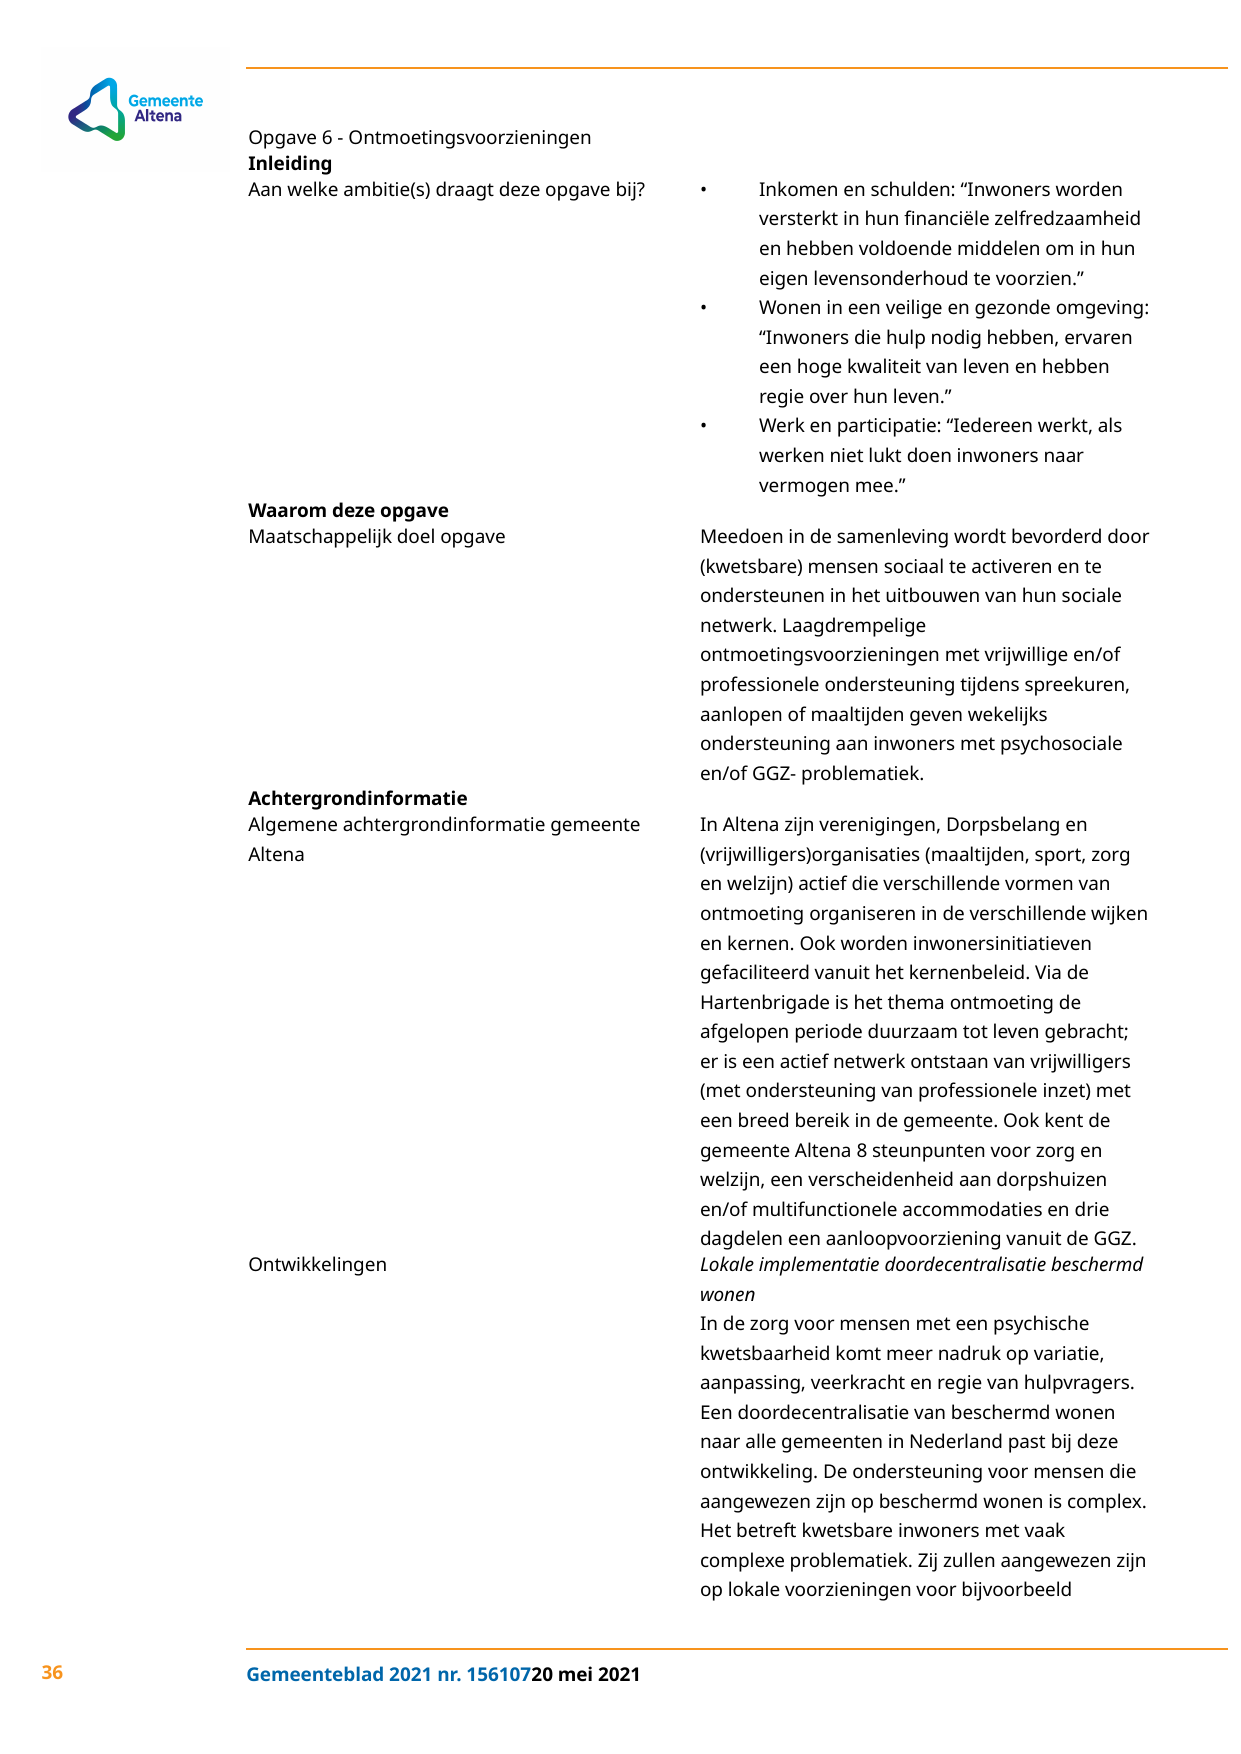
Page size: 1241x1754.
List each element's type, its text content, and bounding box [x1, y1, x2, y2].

table_cell Inkomen en schulden: “Inwoners worden versterkt in hun financiële zelfredzaamheid en hebben voldoende middelen om in hun eigen levensonderhoud te voorzien.” Wonen in een veilige en gezonde omgeving: “Inwoners die hulp nodig hebben, ervaren een hoge kwaliteit van leven en hebben regie over hun leven.” Werk en participatie: “Iedereen werkt, als werken niet lukt doen inwoners naar vermogen mee.” [700, 176, 1152, 497]
table_cell Ontwikkelingen [248, 1251, 700, 1602]
table_cell Lokale implementatie doordecentralisatie beschermd wonen In de zorg voor mensen met een psychische kwetsbaarheid komt meer nadruk op variatie, aanpassing, veerkracht en regie van hulpvragers. Een doordecentralisatie van beschermd wonen naar alle gemeenten in Nederland past bij deze ontwikkeling. De ondersteuning voor mensen die aangewezen zijn op beschermd wonen is complex. Het betreft kwetsbare inwoners met vaak complexe problematiek. Zij zullen aangewezen zijn op lokale voorzieningen voor bijvoorbeeld [700, 1251, 1152, 1602]
table_cell Meedoen in de samenleving wordt bevorderd door (kwetsbare) mensen sociaal te activeren en te ondersteunen in het uitbouwen van hun sociale netwerk. Laagdrempelige ontmoetingsvoorzieningen met vrijwillige en/of professionele ondersteuning tijdens spreekuren, aanlopen of maaltijden geven wekelijks ondersteuning aan inwoners met psychosociale en/of GGZ- problematiek. [700, 523, 1152, 786]
table_cell Maatschappelijk doel opgave [248, 523, 700, 786]
table_cell Aan welke ambitie(s) draagt deze opgave bij? [248, 176, 700, 497]
table_cell Inleiding [248, 150, 1152, 176]
table_cell Achtergrondinformatie [248, 786, 1152, 811]
table_cell In Altena zijn verenigingen, Dorpsbelang en (vrijwilligers)organisaties (maaltijden, sport, zorg en welzijn) actief die verschillende vormen van ontmoeting organiseren in de verschillende wijken en kernen. Ook worden inwonersinitiatieven gefaciliteerd vanuit het kernenbeleid. Via de Hartenbrigade is het thema ontmoeting de afgelopen periode duurzaam tot leven gebracht; er is een actief netwerk ontstaan van vrijwilligers (met ondersteuning van professionele inzet) met een breed bereik in de gemeente. Ook kent de gemeente Altena 8 steunpunten voor zorg en welzijn, een verscheidenheid aan dorpshuizen en/of multifunctionele accommodaties en drie dagdelen een aanloopvoorziening vanuit de GGZ. [700, 811, 1152, 1251]
picture [41, 47, 231, 172]
table_cell Waarom deze opgave [248, 498, 1152, 523]
table_cell Algemene achtergrondinformatie gemeente Altena [248, 811, 700, 1251]
table_header Opgave 6 - Ontmoetingsvoorzieningen [248, 125, 1152, 150]
